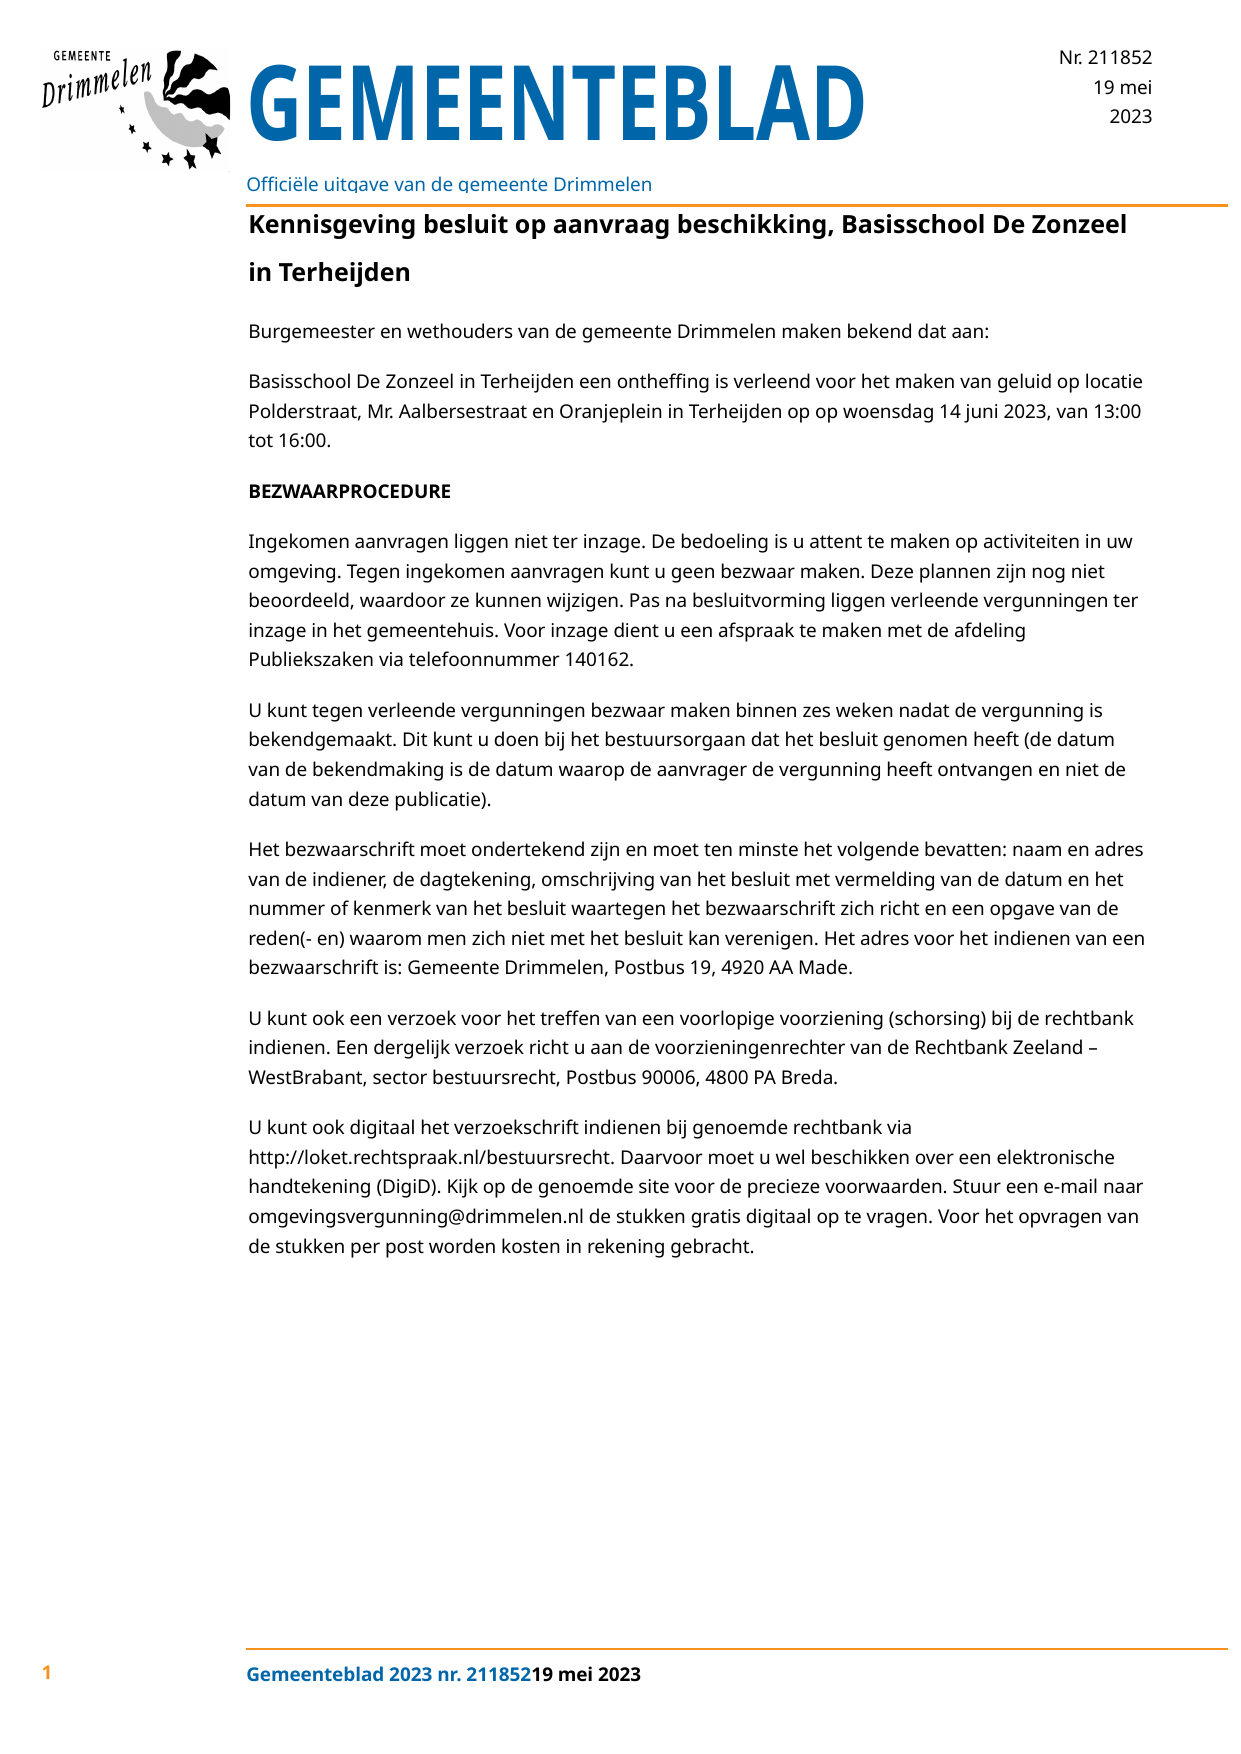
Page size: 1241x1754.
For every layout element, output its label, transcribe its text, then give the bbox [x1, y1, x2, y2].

text Ingekomen aanvragen liggen niet ter inzage. De bedoeling is u attent te maken op activiteiten in uw omgeving. Tegen ingekomen aanvragen kunt u geen bezwaar maken. Deze plannen zijn nog niet beoordeeld, waardoor ze kunnen wijzigen. Pas na besluitvorming liggen verleende vergunningen ter inzage in het gemeentehuis. Voor inzage dient u een afspraak te maken met de afdeling Publiekszaken via telefoonnummer 140162. [248, 528, 1152, 672]
text Het bezwaarschrift moet ondertekend zijn en moet ten minste het volgende bevatten: naam en adres van de indiener, de dagtekening, omschrijving van het besluit met vermelding van de datum en het nummer of kenmerk van het besluit waartegen het bezwaarschrift zich richt en een opgave van de reden(- en) waarom men zich niet met het besluit kan verenigen. Het adres voor het indienen van een bezwaarschrift is: Gemeente Drimmelen, Postbus 19, 4920 AA Made. [248, 836, 1152, 980]
text Burgemeester en wethouders van de gemeente Drimmelen maken bekend dat aan: [248, 318, 1152, 344]
text BEZWAARPROCEDURE [248, 478, 1152, 504]
text U kunt ook een verzoek voor het treffen van een voorlopige voorziening (schorsing) bij de rechtbank indienen. Een dergelijk verzoek richt u aan de voorzieningenrechter van de Rechtbank Zeeland – WestBrabant, sector bestuursrecht, Postbus 90006, 4800 PA Breda. [248, 1005, 1152, 1090]
text Basisschool De Zonzeel in Terheijden een ontheffing is verleend voor het maken van geluid op locatie Polderstraat, Mr. Aalbersestraat en Oranjeplein in Terheijden op op woensdag 14 juni 2023, van 13:00 tot 16:00. [248, 368, 1152, 453]
text U kunt tegen verleende vergunningen bezwaar maken binnen zes weken nadat de vergunning is bekendgemaakt. Dit kunt u doen bij het bestuursorgaan dat het besluit genomen heeft (de datum van de bekendmaking is de datum waarop de aanvrager de vergunning heeft ontvangen en niet de datum van deze publicatie). [248, 697, 1152, 812]
picture [41, 47, 231, 172]
text U kunt ook digitaal het verzoekschrift indienen bij genoemde rechtbank via http://loket.rechtspraak.nl/bestuursrecht. Daarvoor moet u wel beschikken over een elektronische handtekening (DigiD). Kijk op de genoemde site voor de precieze voorwaarden. Stuur een e-mail naar omgevingsvergunning@drimmelen.nl de stukken gratis digitaal op te vragen. Voor het opvragen van de stukken per post worden kosten in rekening gebracht. [248, 1114, 1152, 1259]
text Kennisgeving besluit op aanvraag beschikking, Basisschool De Zonzeel in Terheijden [248, 207, 1152, 288]
